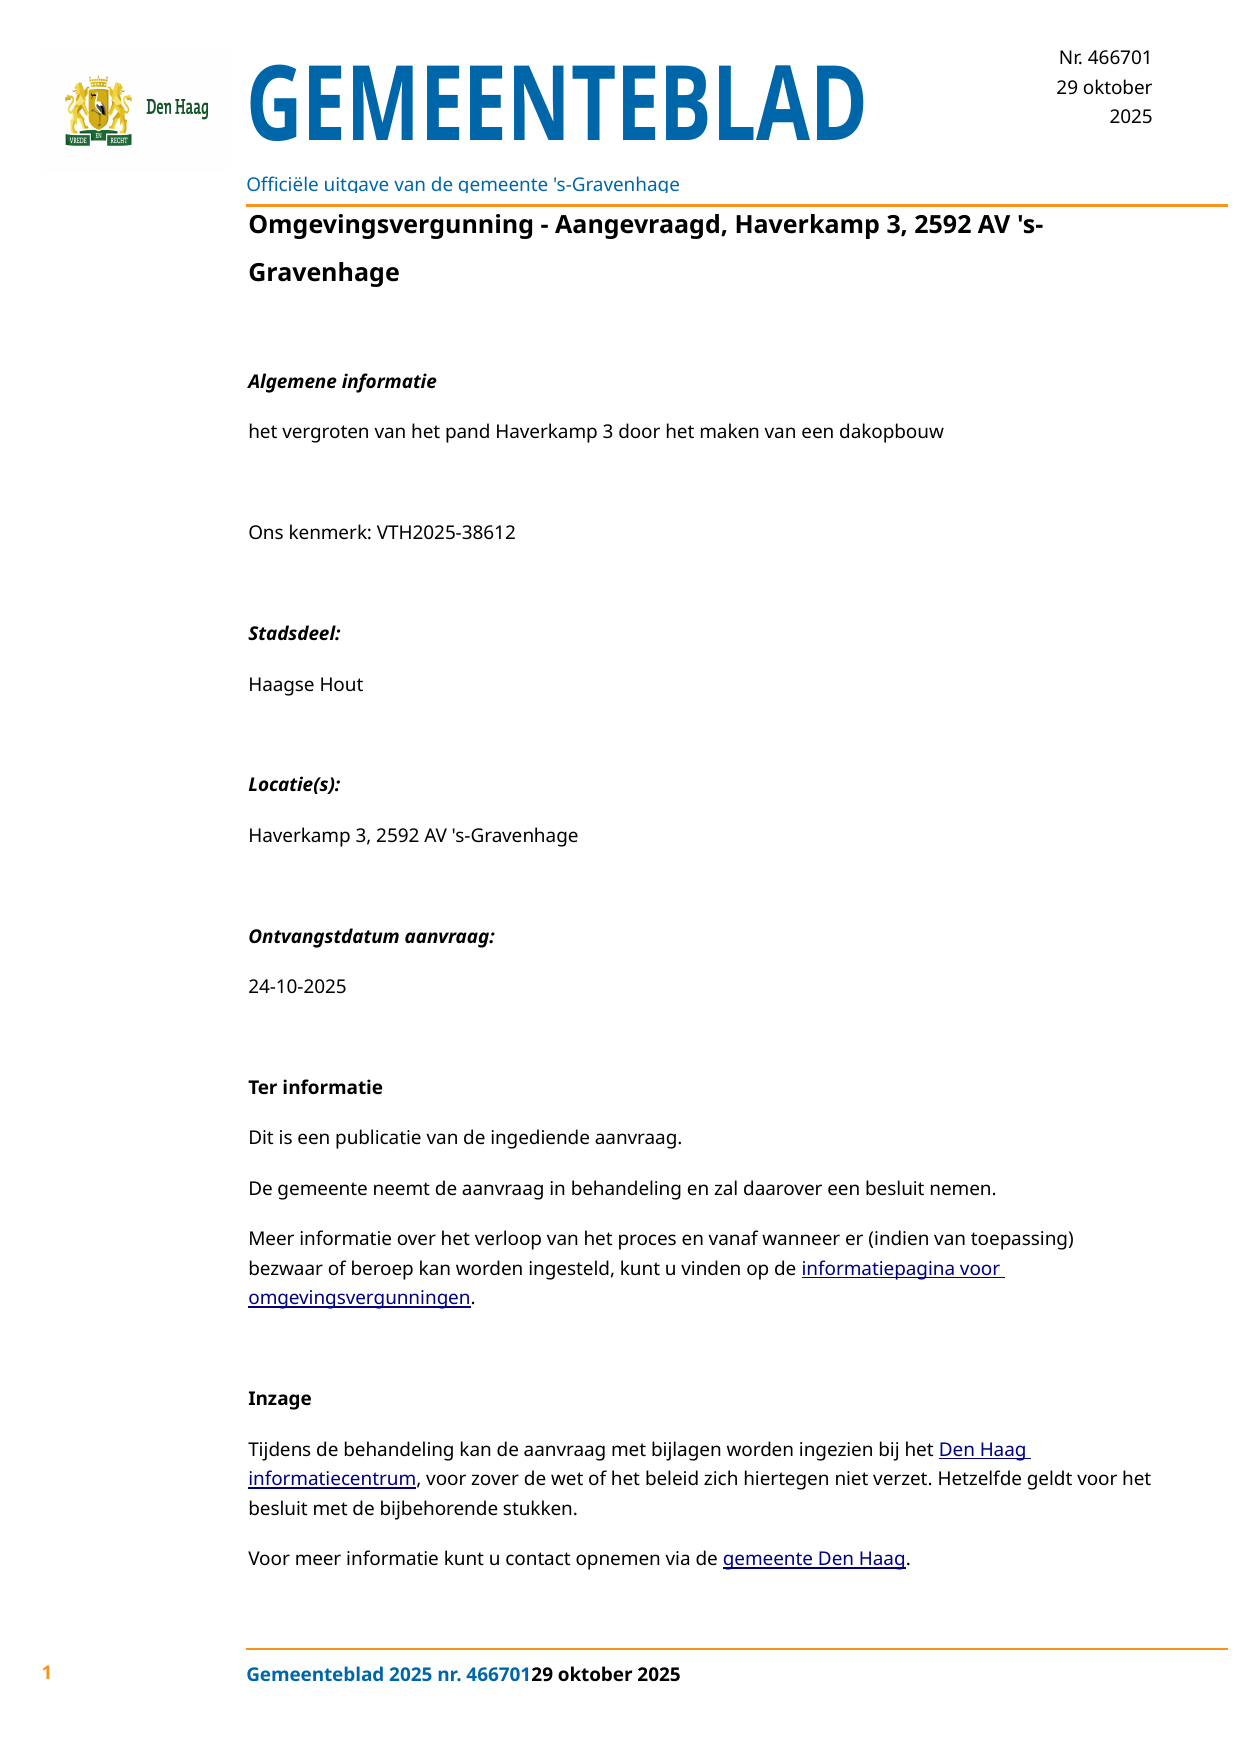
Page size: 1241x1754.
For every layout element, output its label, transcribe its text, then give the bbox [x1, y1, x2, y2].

text 24-10-2025 [248, 973, 1152, 999]
text De gemeente neemt de aanvraag in behandeling en zal daarover een besluit nemen. [248, 1175, 1152, 1201]
text Haverkamp 3, 2592 AV 's-Gravenhage [248, 822, 1152, 848]
text Voor meer informatie kunt u contact opnemen via de gemeente Den Haag. [248, 1545, 1152, 1571]
text Tijdens de behandeling kan de aanvraag met bijlagen worden ingezien bij het Den Haag informatiecentrum, voor zover de wet of het beleid zich hiertegen niet verzet. Hetzelfde geldt voor het besluit met de bijbehorende stukken. [248, 1436, 1152, 1521]
text Haagse Hout [248, 671, 1152, 697]
text Ons kenmerk: VTH2025-38612 [248, 519, 1152, 545]
text Meer informatie over het verloop van het proces en vanaf wanneer er (indien van toepassing) bezwaar of beroep kan worden ingesteld, kunt u vinden op de informatiepagina voor omgevingsvergunningen. [248, 1225, 1152, 1310]
text Dit is een publicatie van de ingediende aanvraag. [248, 1124, 1152, 1150]
picture [41, 47, 231, 172]
text Inzage [248, 1385, 1152, 1411]
text Stadsdeel: [248, 620, 1152, 646]
text het vergroten van het pand Haverkamp 3 door het maken van een dakopbouw [248, 419, 1152, 444]
text Ter informatie [248, 1074, 1152, 1100]
text Omgevingsvergunning - Aangevraagd, Haverkamp 3, 2592 AV 's-Gravenhage [248, 207, 1152, 288]
text Ontvangstdatum aanvraag: [248, 923, 1152, 949]
text Locatie(s): [248, 772, 1152, 797]
text Algemene informatie [248, 368, 1152, 394]
